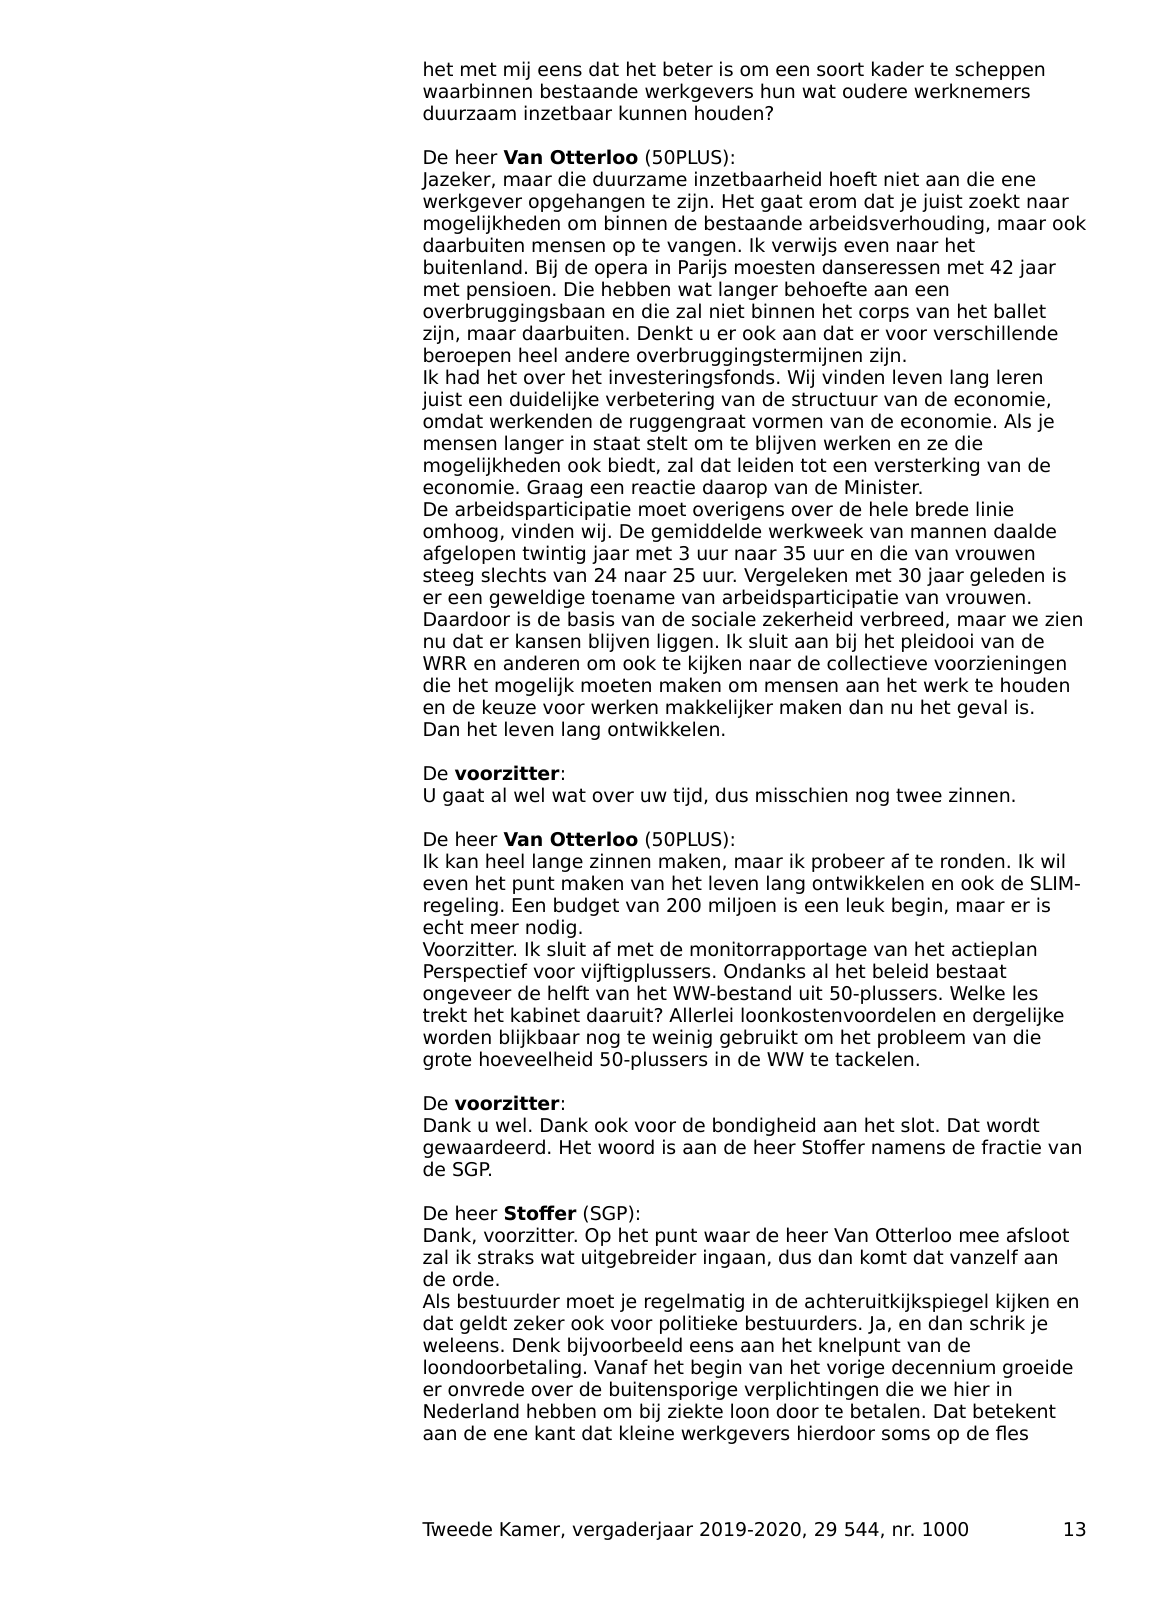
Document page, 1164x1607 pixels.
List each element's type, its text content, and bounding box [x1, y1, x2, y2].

text De heer Stoffer (SGP): [422, 1203, 1087, 1225]
text De heer Van Otterloo (50PLUS): [422, 147, 1087, 169]
text Jazeker, maar die duurzame inzetbaarheid hoeft niet aan die ene werkgever opgehangen te zijn. Het gaat erom dat je juist zoekt naar mogelijkheden om binnen de bestaande arbeidsverhouding, maar ook daarbuiten mensen op te vangen. Ik verwijs even naar het buitenland. Bij de opera in Parijs moesten danseressen met 42 jaar met pensioen. Die hebben wat langer behoefte aan een overbruggingsbaan en die zal niet binnen het corps van het ballet zijn, maar daarbuiten. Denkt u er ook aan dat er voor verschillende beroepen heel andere overbruggingstermijnen zijn. [422, 169, 1087, 367]
text De voorzitter: [422, 763, 1087, 785]
text het met mij eens dat het beter is om een soort kader te scheppen waarbinnen bestaande werkgevers hun wat oudere werknemers duurzaam inzetbaar kunnen houden? [422, 59, 1087, 125]
text Dank u wel. Dank ook voor de bondigheid aan het slot. Dat wordt gewaardeerd. Het woord is aan de heer Stoffer namens de fractie van de SGP. [422, 1115, 1087, 1181]
text Als bestuurder moet je regelmatig in de achteruitkijkspiegel kijken en dat geldt zeker ook voor politieke bestuurders. Ja, en dan schrik je weleens. Denk bijvoorbeeld eens aan het knelpunt van de loondoorbetaling. Vanaf het begin van het vorige decennium groeide er onvrede over de buitensporige verplichtingen die we hier in Nederland hebben om bij ziekte loon door te betalen. Dat betekent aan de ene kant dat kleine werkgevers hierdoor soms op de fles [422, 1291, 1087, 1445]
text U gaat al wel wat over uw tijd, dus misschien nog twee zinnen. [422, 785, 1087, 807]
text Voorzitter. Ik sluit af met de monitorrapportage van het actieplan Perspectief voor vijftigplussers. Ondanks al het beleid bestaat ongeveer de helft van het WW-bestand uit 50-plussers. Welke les trekt het kabinet daaruit? Allerlei loonkostenvoordelen en dergelijke worden blijkbaar nog te weinig gebruikt om het probleem van die grote hoeveelheid 50-plussers in de WW te tackelen. [422, 939, 1087, 1071]
text De voorzitter: [422, 1093, 1087, 1115]
text De arbeidsparticipatie moet overigens over de hele brede linie omhoog, vinden wij. De gemiddelde werkweek van mannen daalde afgelopen twintig jaar met 3 uur naar 35 uur en die van vrouwen steeg slechts van 24 naar 25 uur. Vergeleken met 30 jaar geleden is er een geweldige toename van arbeidsparticipatie van vrouwen. Daardoor is de basis van de sociale zekerheid verbreed, maar we zien nu dat er kansen blijven liggen. Ik sluit aan bij het pleidooi van de WRR en anderen om ook te kijken naar de collectieve voorzieningen die het mogelijk moeten maken om mensen aan het werk te houden en de keuze voor werken makkelijker maken dan nu het geval is. [422, 499, 1087, 719]
text Dan het leven lang ontwikkelen. [422, 719, 1087, 741]
text De heer Van Otterloo (50PLUS): [422, 829, 1087, 851]
text Ik kan heel lange zinnen maken, maar ik probeer af te ronden. Ik wil even het punt maken van het leven lang ontwikkelen en ook de SLIM-regeling. Een budget van 200 miljoen is een leuk begin, maar er is echt meer nodig. [422, 851, 1087, 939]
text Dank, voorzitter. Op het punt waar de heer Van Otterloo mee afsloot zal ik straks wat uitgebreider ingaan, dus dan komt dat vanzelf aan de orde. [422, 1225, 1087, 1291]
text Ik had het over het investeringsfonds. Wij vinden leven lang leren juist een duidelijke verbetering van de structuur van de economie, omdat werkenden de ruggengraat vormen van de economie. Als je mensen langer in staat stelt om te blijven werken en ze die mogelijkheden ook biedt, zal dat leiden tot een versterking van de economie. Graag een reactie daarop van de Minister. [422, 367, 1087, 499]
